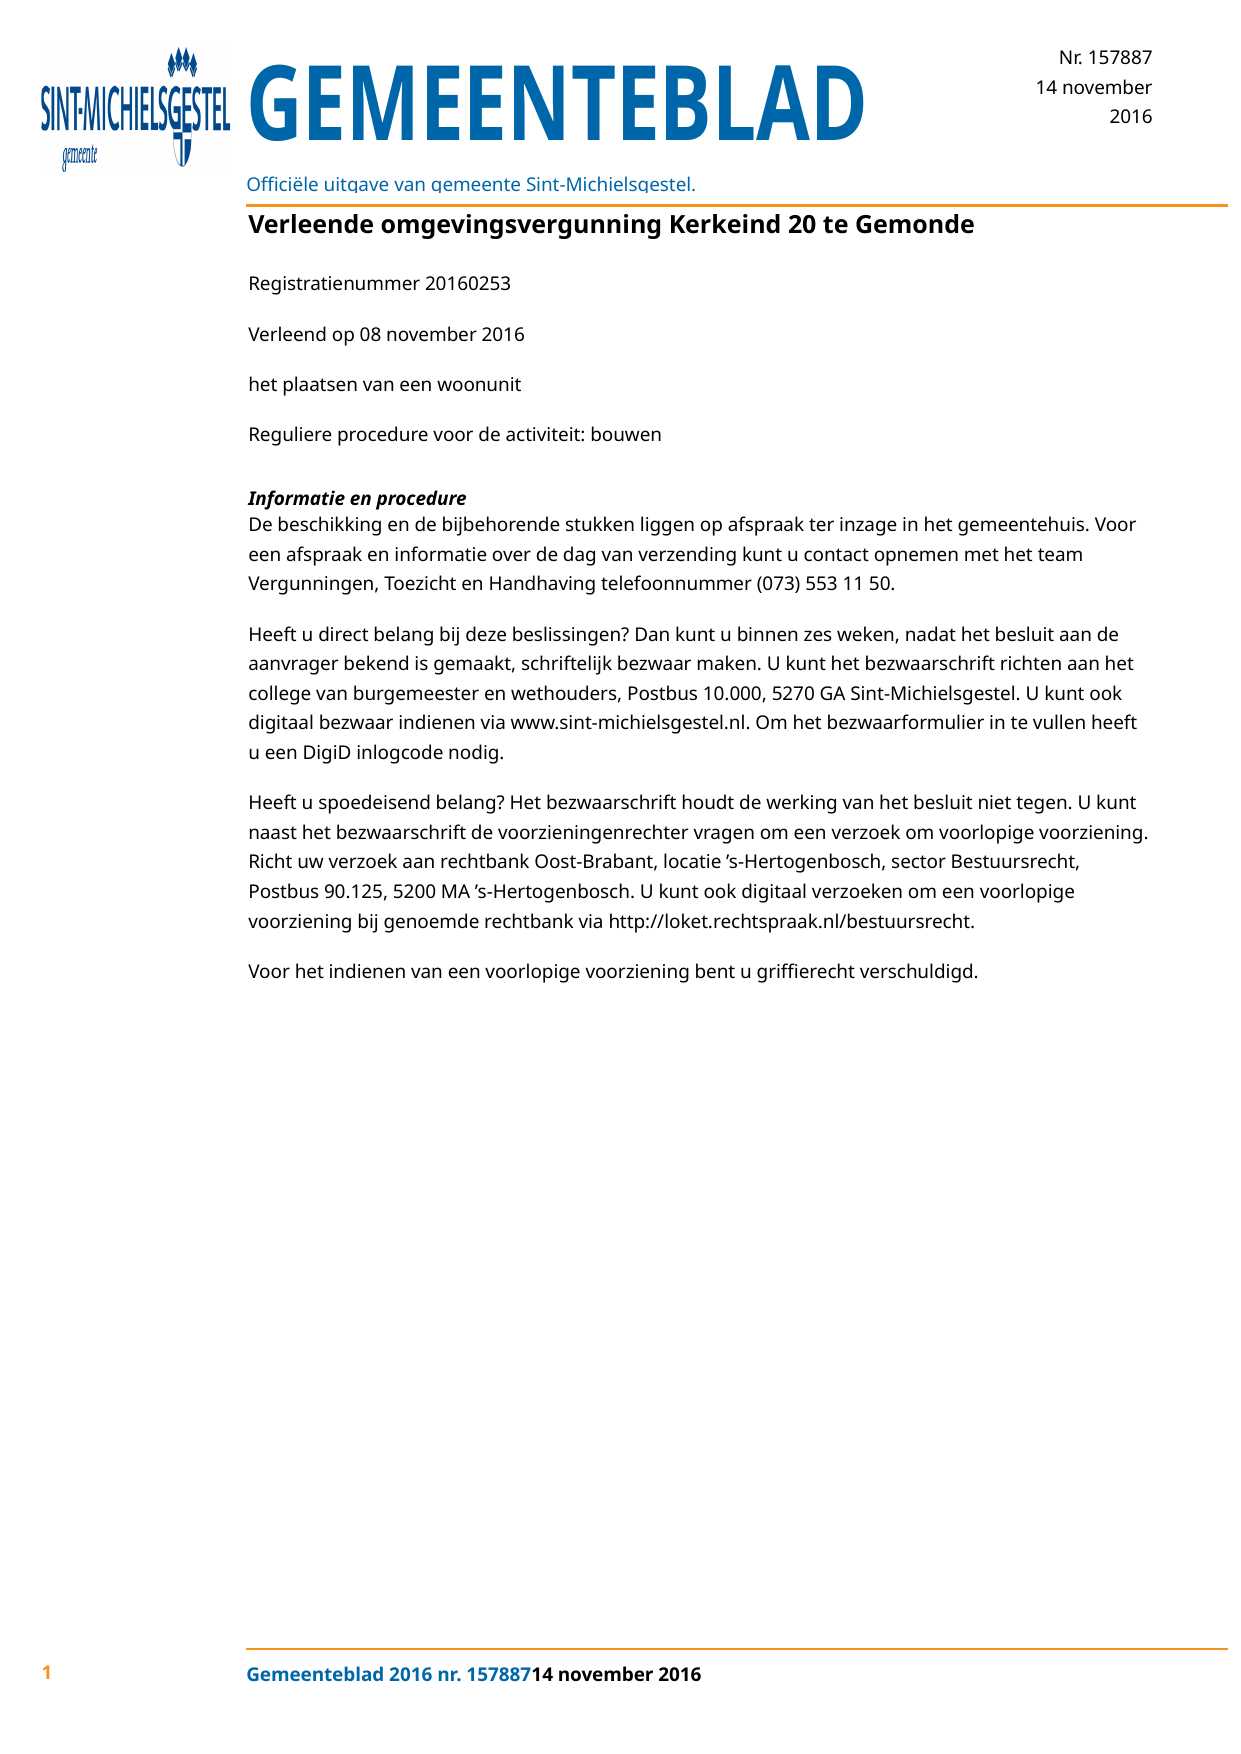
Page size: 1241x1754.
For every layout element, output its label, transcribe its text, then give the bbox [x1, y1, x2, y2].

text De beschikking en de bijbehorende stukken liggen op afspraak ter inzage in het gemeentehuis. Voor een afspraak en informatie over de dag van verzending kunt u contact opnemen met het team Vergunningen, Toezicht en Handhaving telefoonnummer (073) 553 11 50. [248, 511, 1152, 596]
text Informatie en procedure [248, 486, 1152, 511]
text Verleend op 08 november 2016 [248, 321, 1152, 346]
text Registratienummer 20160253 [248, 270, 1152, 296]
text Verleende omgevingsvergunning Kerkeind 20 te Gemonde [248, 207, 1152, 241]
picture [41, 47, 231, 172]
text het plaatsen van een woonunit [248, 371, 1152, 397]
text Heeft u direct belang bij deze beslissingen? Dan kunt u binnen zes weken, nadat het besluit aan de aanvrager bekend is gemaakt, schriftelijk bezwaar maken. U kunt het bezwaarschrift richten aan het college van burgemeester en wethouders, Postbus 10.000, 5270 GA Sint-Michielsgestel. U kunt ook digitaal bezwaar indienen via www.sint-michielsgestel.nl. Om het bezwaarformulier in te vullen heeft u een DigiD inlogcode nodig. [248, 621, 1152, 765]
text Voor het indienen van een voorlopige voorziening bent u griffierecht verschuldigd. [248, 958, 1152, 984]
text Reguliere procedure voor de activiteit: bouwen [248, 422, 1152, 447]
text Heeft u spoedeisend belang? Het bezwaarschrift houdt de werking van het besluit niet tegen. U kunt naast het bezwaarschrift de voorzieningenrechter vragen om een verzoek om voorlopige voorziening. Richt uw verzoek aan rechtbank Oost-Brabant, locatie ’s-Hertogenbosch, sector Bestuursrecht, Postbus 90.125, 5200 MA ’s-Hertogenbosch. U kunt ook digitaal verzoeken om een voorlopige voorziening bij genoemde rechtbank via http://loket.rechtspraak.nl/bestuursrecht. [248, 789, 1152, 934]
